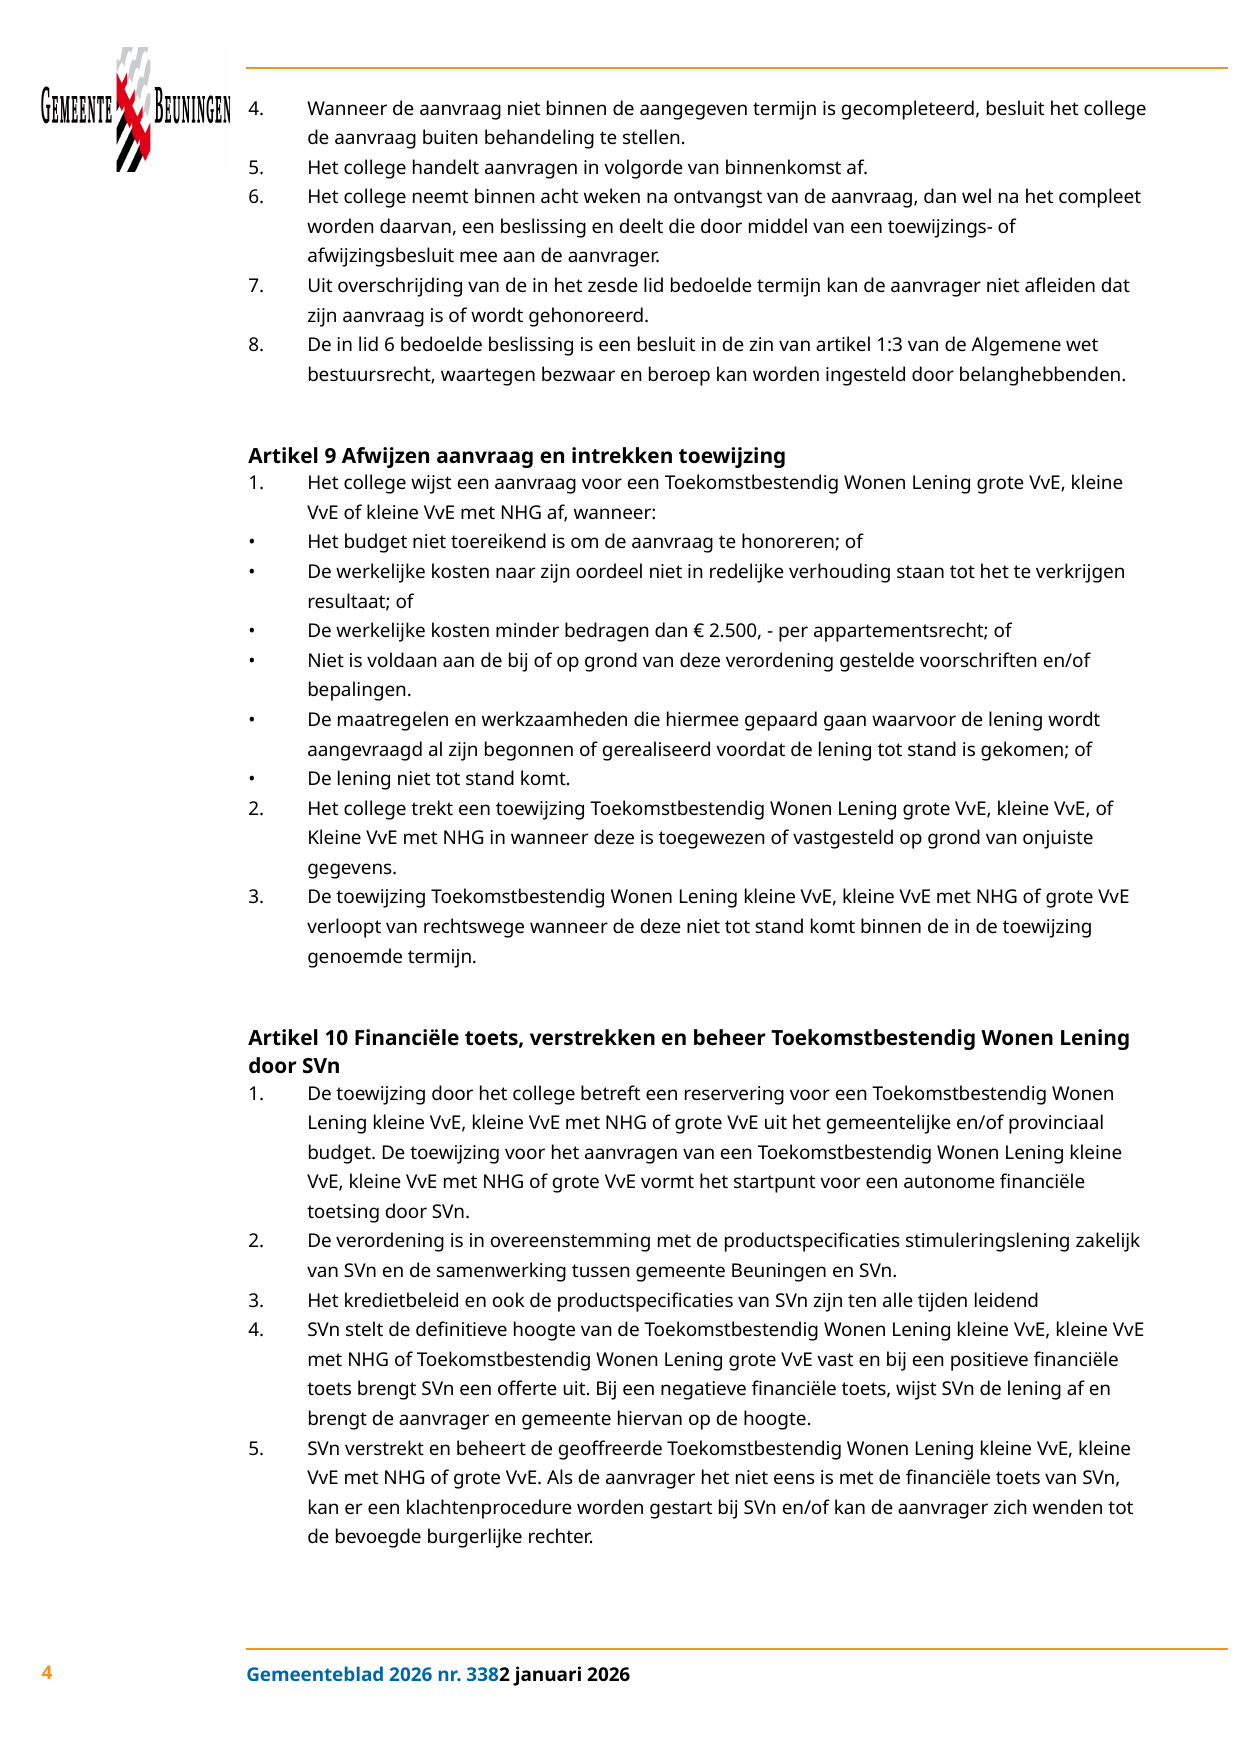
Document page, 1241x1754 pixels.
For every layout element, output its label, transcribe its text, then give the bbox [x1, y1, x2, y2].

list Niet is voldaan aan de bij of op grond van deze verordening gestelde voorschriften en/of bepalingen. [248, 647, 1152, 702]
text Artikel 9 Afwijzen aanvraag en intrekken toewijzing [248, 441, 1152, 469]
list Het college trekt een toewijzing Toekomstbestendig Wonen Lening grote VvE, kleine VvE, of Kleine VvE met NHG in wanneer deze is toegewezen of vastgesteld op grond van onjuiste gegevens. [248, 795, 1152, 880]
list De lening niet tot stand komt. [248, 765, 1152, 791]
list De maatregelen en werkzaamheden die hiermee gepaard gaan waarvoor de lening wordt aangevraagd al zijn begonnen of gerealiseerd voordat de lening tot stand is gekomen; of [248, 706, 1152, 761]
list Het college handelt aanvragen in volgorde van binnenkomst af. [248, 154, 1152, 180]
list De toewijzing door het college betreft een reservering voor een Toekomstbestendig Wonen Lening kleine VvE, kleine VvE met NHG of grote VvE uit het gemeentelijke en/of provinciaal budget. De toewijzing voor het aanvragen van een Toekomstbestendig Wonen Lening kleine VvE, kleine VvE met NHG of grote VvE vormt het startpunt voor een autonome financiële toetsing door SVn. [248, 1080, 1152, 1224]
list De in lid 6 bedoelde beslissing is een besluit in de zin van artikel 1:3 van de Algemene wet bestuursrecht, waartegen bezwaar en beroep kan worden ingesteld door belanghebbenden. [248, 331, 1152, 387]
list Het college wijst een aanvraag voor een Toekomstbestendig Wonen Lening grote VvE, kleine VvE of kleine VvE met NHG af, wanneer: [248, 469, 1152, 525]
list Het budget niet toereikend is om de aanvraag te honoreren; of [248, 529, 1152, 554]
list De toewijzing Toekomstbestendig Wonen Lening kleine VvE, kleine VvE met NHG of grote VvE verloopt van rechtswege wanneer de deze niet tot stand komt binnen de in de toewijzing genoemde termijn. [248, 884, 1152, 968]
list Uit overschrijding van de in het zesde lid bedoelde termijn kan de aanvrager niet afleiden dat zijn aanvraag is of wordt gehonoreerd. [248, 272, 1152, 328]
list Het college neemt binnen acht weken na ontvangst van de aanvraag, dan wel na het compleet worden daarvan, een beslissing en deelt die door middel van een toewijzings- of afwijzingsbesluit mee aan de aanvrager. [248, 183, 1152, 268]
text Artikel 10 Financiële toets, verstrekken en beheer Toekomstbestendig Wonen Lening door SVn [248, 1023, 1152, 1080]
list Het kredietbeleid en ook de productspecificaties van SVn zijn ten alle tijden leidend [248, 1287, 1152, 1312]
list SVn verstrekt en beheert de geoffreerde Toekomstbestendig Wonen Lening kleine VvE, kleine VvE met NHG of grote VvE. Als de aanvrager het niet eens is met de financiële toets van SVn, kan er een klachtenprocedure worden gestart bij SVn en/of kan de aanvrager zich wenden tot de bevoegde burgerlijke rechter. [248, 1435, 1152, 1549]
list De werkelijke kosten minder bedragen dan € 2.500, - per appartementsrecht; of [248, 617, 1152, 643]
list De werkelijke kosten naar zijn oordeel niet in redelijke verhouding staan tot het te verkrijgen resultaat; of [248, 558, 1152, 613]
list De verordening is in overeenstemming met de productspecificaties stimuleringslening zakelijk van SVn en de samenwerking tussen gemeente Beuningen en SVn. [248, 1228, 1152, 1283]
picture [41, 47, 231, 172]
list Wanneer de aanvraag niet binnen de aangegeven termijn is gecompleteerd, besluit het college de aanvraag buiten behandeling te stellen. [248, 95, 1152, 150]
list SVn stelt de definitieve hoogte van de Toekomstbestendig Wonen Lening kleine VvE, kleine VvE met NHG of Toekomstbestendig Wonen Lening grote VvE vast en bij een positieve financiële toets brengt SVn een offerte uit. Bij een negatieve financiële toets, wijst SVn de lening af en brengt de aanvrager en gemeente hiervan op de hoogte. [248, 1316, 1152, 1431]
